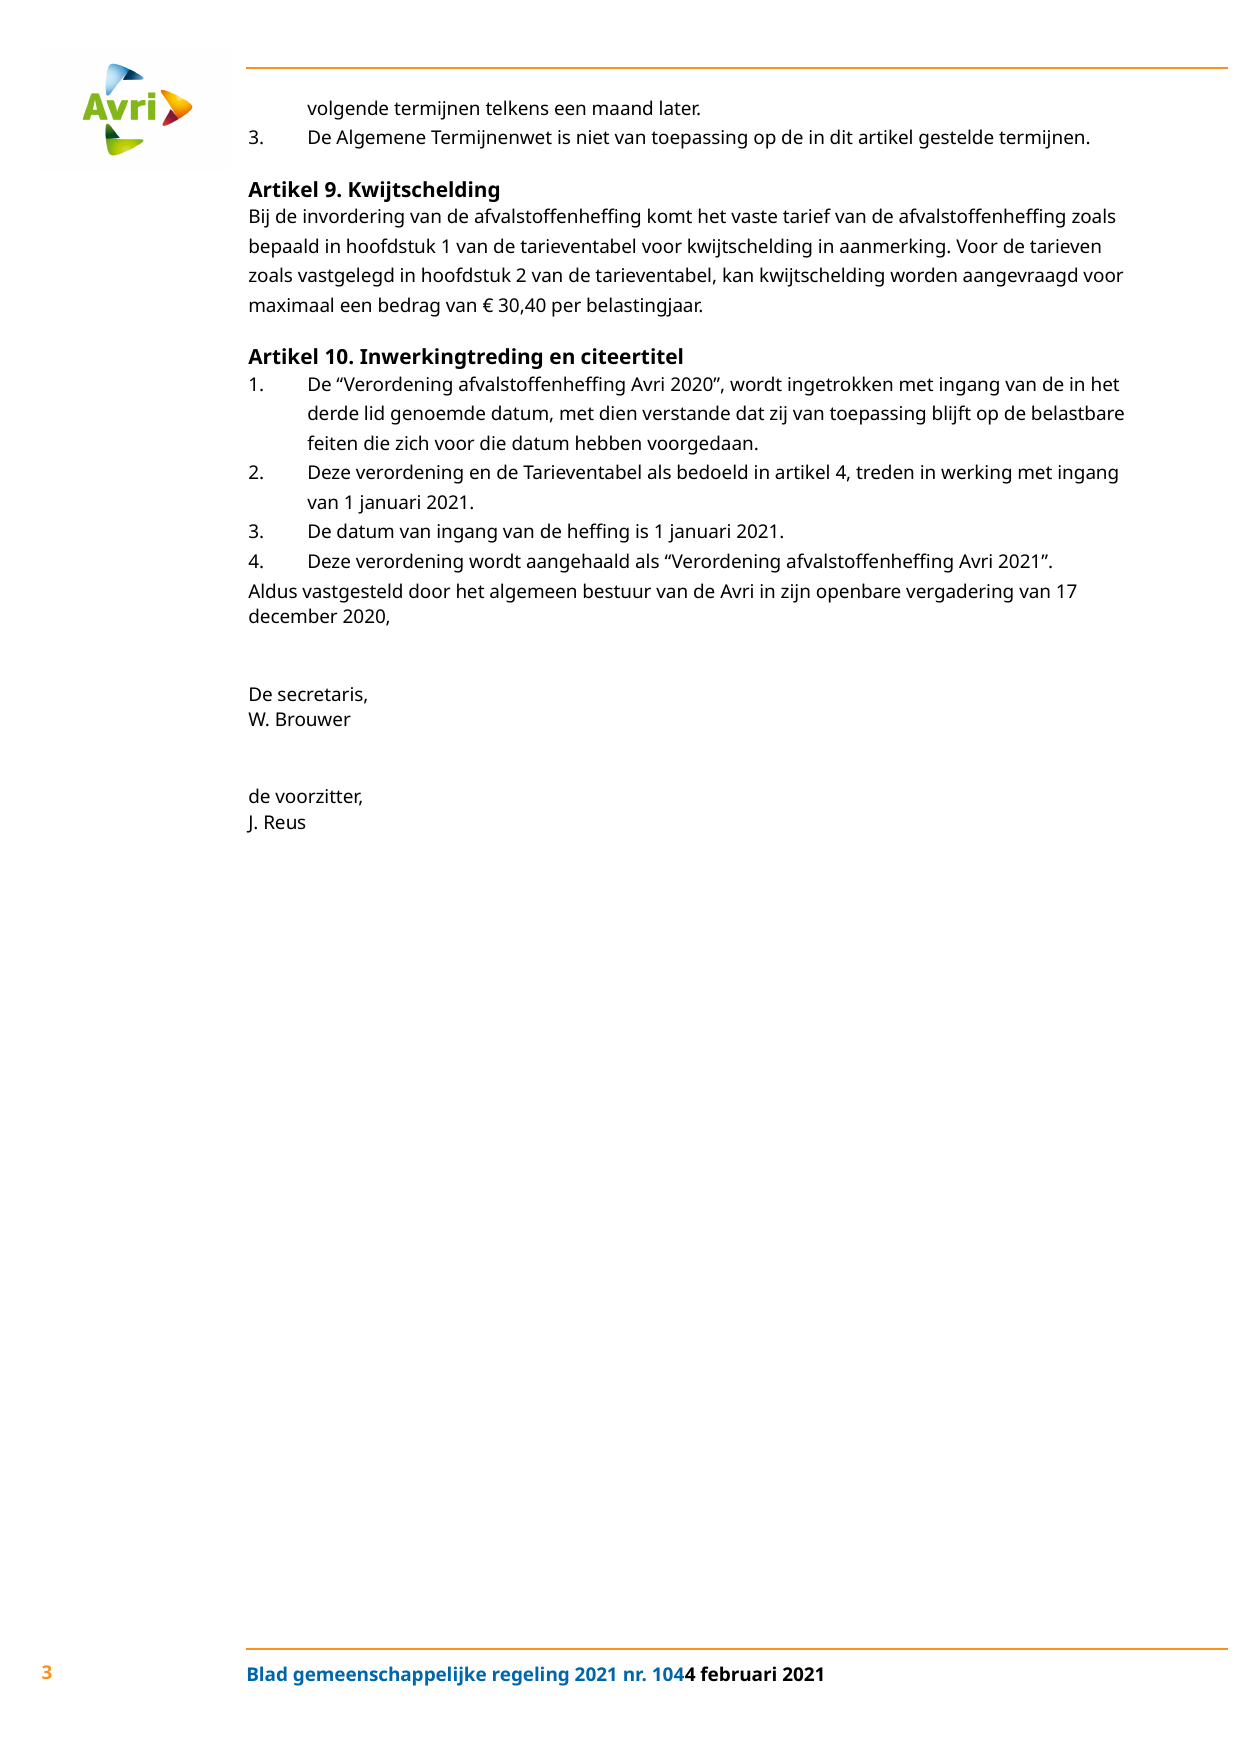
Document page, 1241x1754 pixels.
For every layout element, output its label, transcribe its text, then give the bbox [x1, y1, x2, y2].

list Deze verordening en de Tarieventabel als bedoeld in artikel 4, treden in werking met ingang van 1 januari 2021. [248, 459, 1152, 515]
list volgende termijnen telkens een maand later. [248, 95, 1152, 121]
list De “Verordening afvalstoffenheffing Avri 2020”, wordt ingetrokken met ingang van de in het derde lid genoemde datum, met dien verstande dat zij van toepassing blijft op de belastbare feiten die zich voor die datum hebben voorgedaan. [248, 371, 1152, 456]
text de voorzitter, [248, 784, 1152, 809]
text Bij de invordering van de afvalstoffenheffing komt het vaste tarief van de afvalstoffenheffing zoals bepaald in hoofdstuk 1 van de tarieventabel voor kwijtschelding in aanmerking. Voor de tarieven zoals vastgelegd in hoofdstuk 2 van de tarieventabel, kan kwijtschelding worden aangevraagd voor maximaal een bedrag van € 30,40 per belastingjaar. [248, 203, 1152, 318]
text J. Reus [248, 809, 1152, 835]
text Artikel 9. Kwijtschelding [248, 175, 1152, 203]
text Artikel 10. Inwerkingtreding en citeertitel [248, 342, 1152, 371]
text W. Brouwer [248, 707, 1152, 732]
list De datum van ingang van de heffing is 1 januari 2021. [248, 519, 1152, 544]
text Aldus vastgesteld door het algemeen bestuur van de Avri in zijn openbare vergadering van 17 december 2020, [248, 578, 1152, 629]
list De Algemene Termijnenwet is niet van toepassing op de in dit artikel gestelde termijnen. [248, 124, 1152, 150]
picture [41, 47, 231, 172]
text De secretaris, [248, 681, 1152, 707]
list Deze verordening wordt aangehaald als “Verordening afvalstoffenheffing Avri 2021”. [248, 548, 1152, 574]
